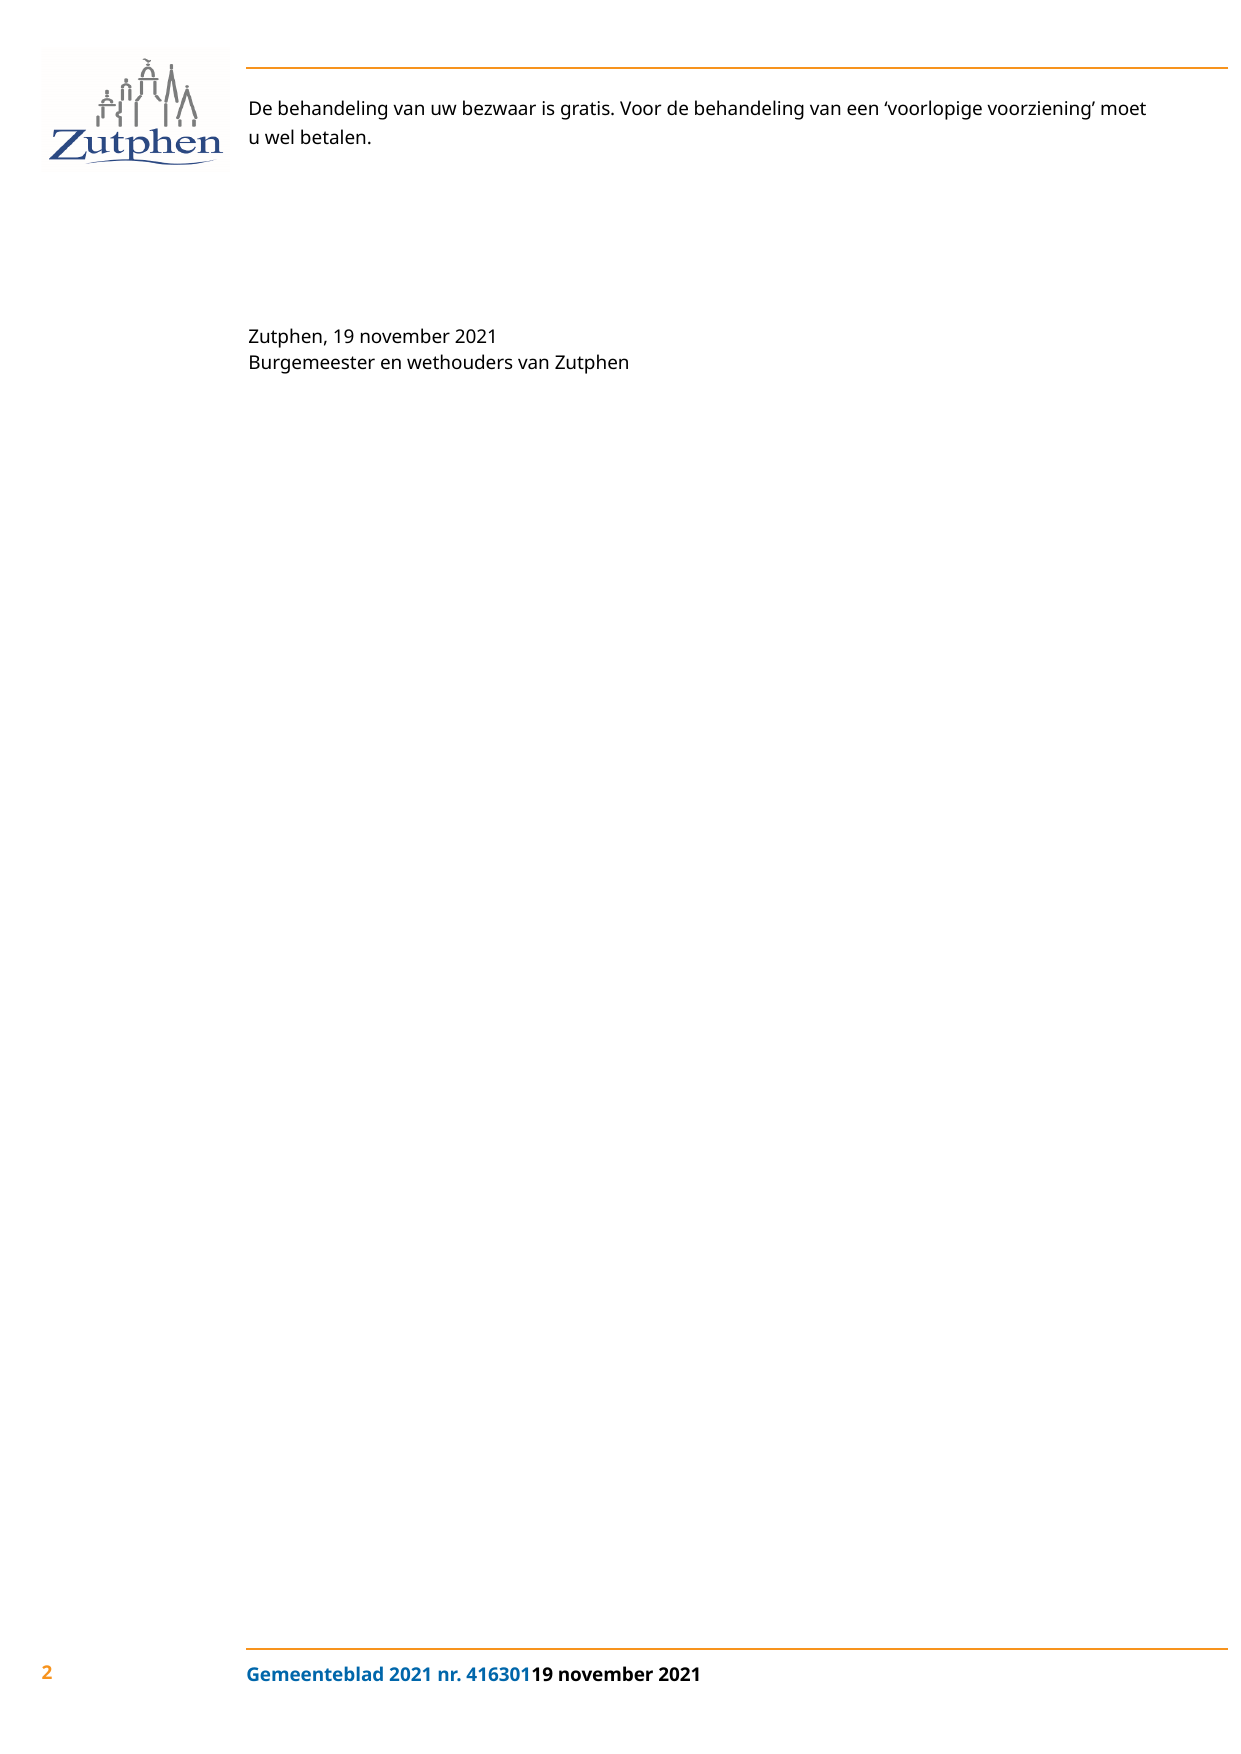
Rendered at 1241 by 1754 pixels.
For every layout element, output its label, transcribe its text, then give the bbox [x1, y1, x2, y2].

text De behandeling van uw bezwaar is gratis. Voor de behandeling van een ‘voorlopige voorziening’ moet u wel betalen. [248, 95, 1152, 150]
picture [41, 47, 231, 172]
text Zutphen, 19 november 2021 [248, 323, 1152, 349]
text Burgemeester en wethouders van Zutphen [248, 349, 1152, 375]
